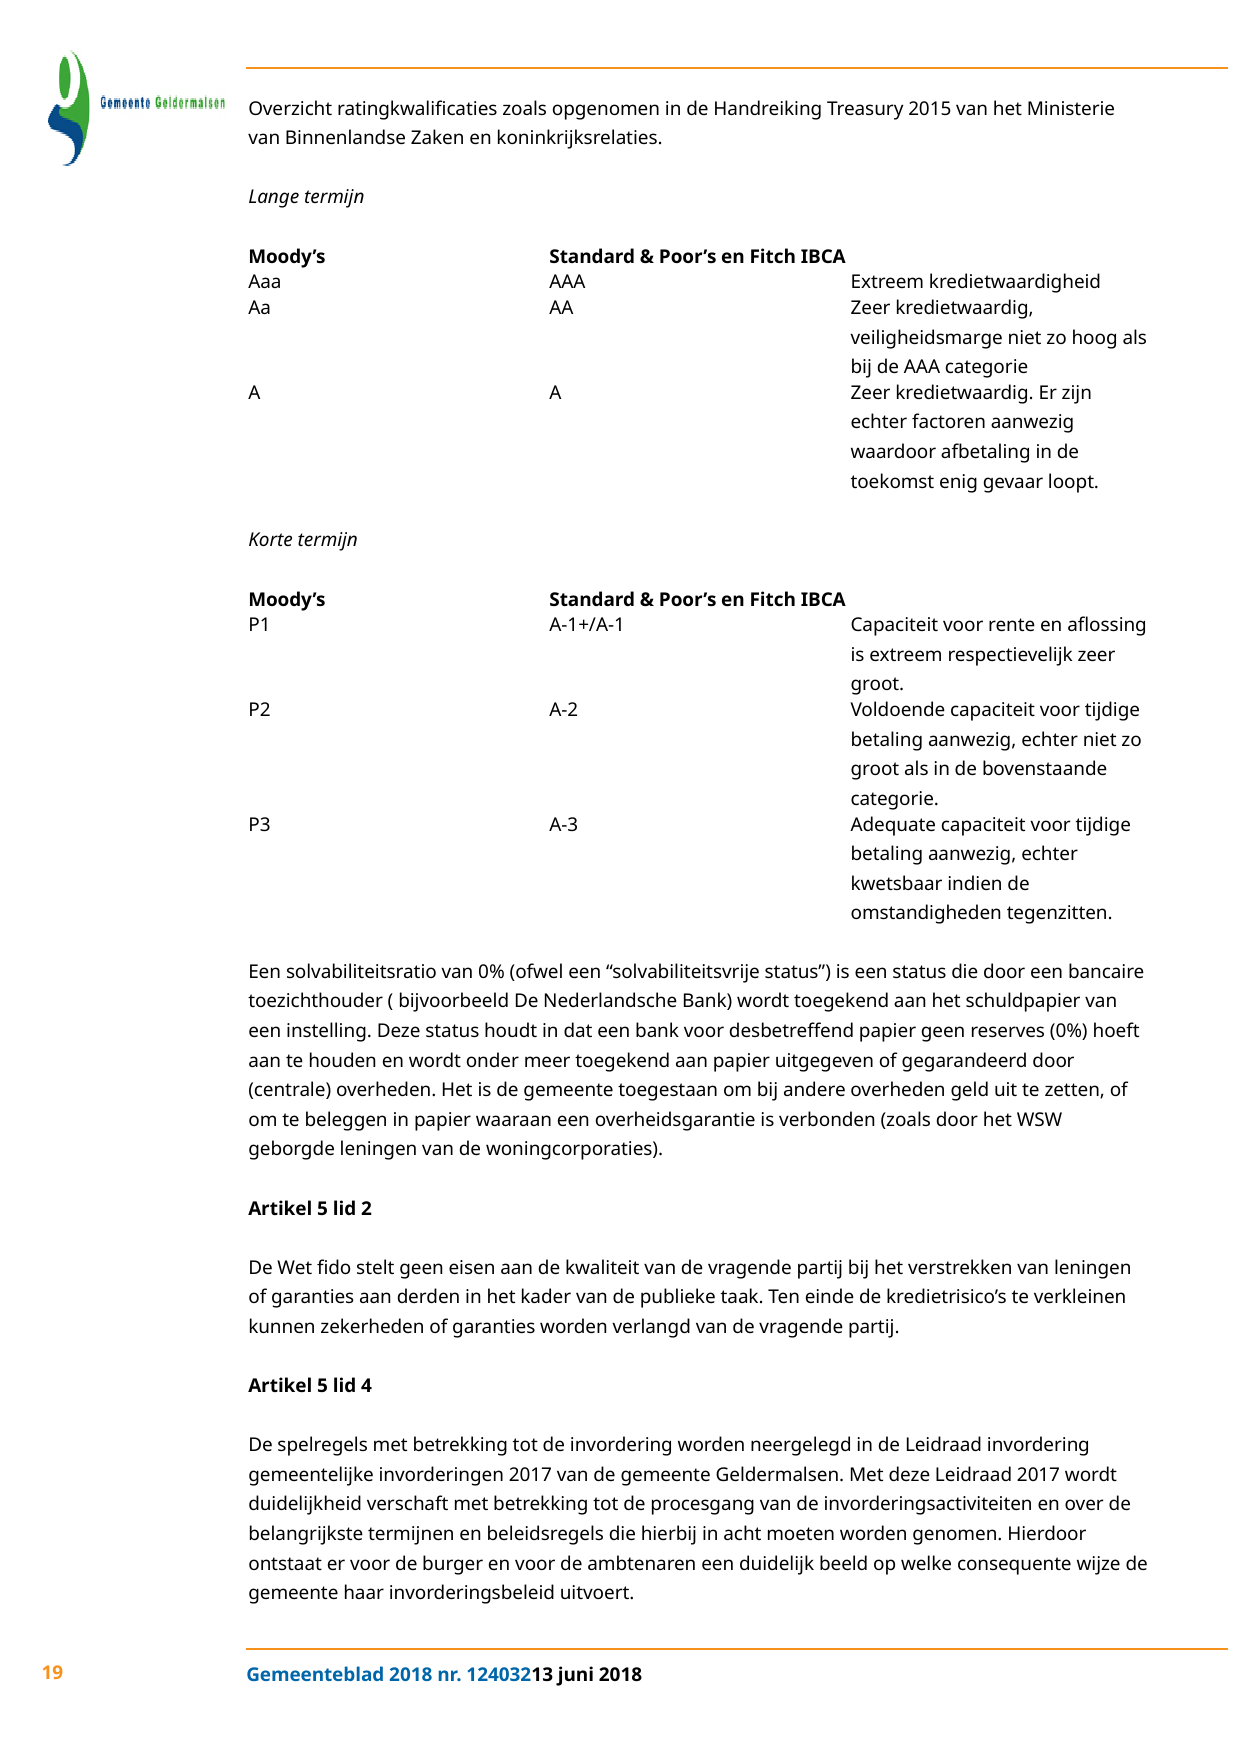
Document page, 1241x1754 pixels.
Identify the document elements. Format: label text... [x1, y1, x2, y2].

table_cell Zeer kredietwaardig, veiligheidsmarge niet zo hoog als bij de AAA categorie [850, 294, 1152, 379]
text Korte termijn [248, 526, 1152, 552]
table_cell A [248, 379, 549, 494]
table_header Moody’s [248, 586, 549, 611]
table_cell Voldoende capaciteit voor tijdige betaling aanwezig, echter niet zo groot als in de bovenstaande categorie. [850, 696, 1152, 811]
table_cell P2 [248, 696, 549, 811]
text Een solvabiliteitsratio van 0% (ofwel een “solvabiliteitsvrije status”) is een status die door een bancaire toezichthouder ( bijvoorbeeld De Nederlandsche Bank) wordt toegekend aan het schuldpapier van een instelling. Deze status houdt in dat een bank voor desbetreffend papier geen reserves (0%) hoeft aan te houden en wordt onder meer toegekend aan papier uitgegeven of gegarandeerd door (centrale) overheden. Het is de gemeente toegestaan om bij andere overheden geld uit te zetten, of om te beleggen in papier waaraan een overheidsgarantie is verbonden (zoals door het WSW geborgde leningen van de woningcorporaties). [248, 958, 1152, 1161]
table_cell P1 [248, 611, 549, 696]
table_header Standard & Poor’s en Fitch IBCA [549, 586, 850, 611]
text Lange termijn [248, 183, 1152, 209]
table_header Moody’s [248, 243, 549, 268]
text De spelregels met betrekking tot de invordering worden neergelegd in de Leidraad invordering gemeentelijke invorderingen 2017 van de gemeente Geldermalsen. Met deze Leidraad 2017 wordt duidelijkheid verschaft met betrekking tot de procesgang van de invorderingsactiviteiten en over de belangrijkste termijnen en beleidsregels die hierbij in acht moeten worden genomen. Hierdoor ontstaat er voor de burger en voor de ambtenaren een duidelijk beeld op welke consequente wijze de gemeente haar invorderingsbeleid uitvoert. [248, 1431, 1152, 1605]
table_cell A-3 [549, 811, 850, 925]
table_cell AAA [549, 269, 850, 294]
picture [41, 47, 231, 172]
table_cell Zeer kredietwaardig. Er zijn echter factoren aanwezig waardoor afbetaling in de toekomst enig gevaar loopt. [850, 379, 1152, 494]
table_cell Extreem kredietwaardigheid [850, 269, 1152, 294]
table_cell A-1+/A-1 [549, 611, 850, 696]
table_cell Aa [248, 294, 549, 379]
table_cell Capaciteit voor rente en aflossing is extreem respectievelijk zeer groot. [850, 611, 1152, 696]
table_header Standard & Poor’s en Fitch IBCA [549, 243, 850, 268]
table_header [850, 243, 1152, 268]
table_header [850, 586, 1152, 611]
table_cell A [549, 379, 850, 494]
text Overzicht ratingkwalificaties zoals opgenomen in de Handreiking Treasury 2015 van het Ministerie van Binnenlandse Zaken en koninkrijksrelaties. [248, 95, 1152, 150]
table_cell AA [549, 294, 850, 379]
table_cell P3 [248, 811, 549, 925]
text De Wet fido stelt geen eisen aan de kwaliteit van de vragende partij bij het verstrekken van leningen of garanties aan derden in het kader van de publieke taak. Ten einde de kredietrisico’s te verkleinen kunnen zekerheden of garanties worden verlangd van de vragende partij. [248, 1254, 1152, 1339]
text Artikel 5 lid 2 [248, 1195, 1152, 1221]
table_cell A-2 [549, 696, 850, 811]
table_cell Adequate capaciteit voor tijdige betaling aanwezig, echter kwetsbaar indien de omstandigheden tegenzitten. [850, 811, 1152, 925]
table_cell Aaa [248, 269, 549, 294]
text Artikel 5 lid 4 [248, 1372, 1152, 1398]
